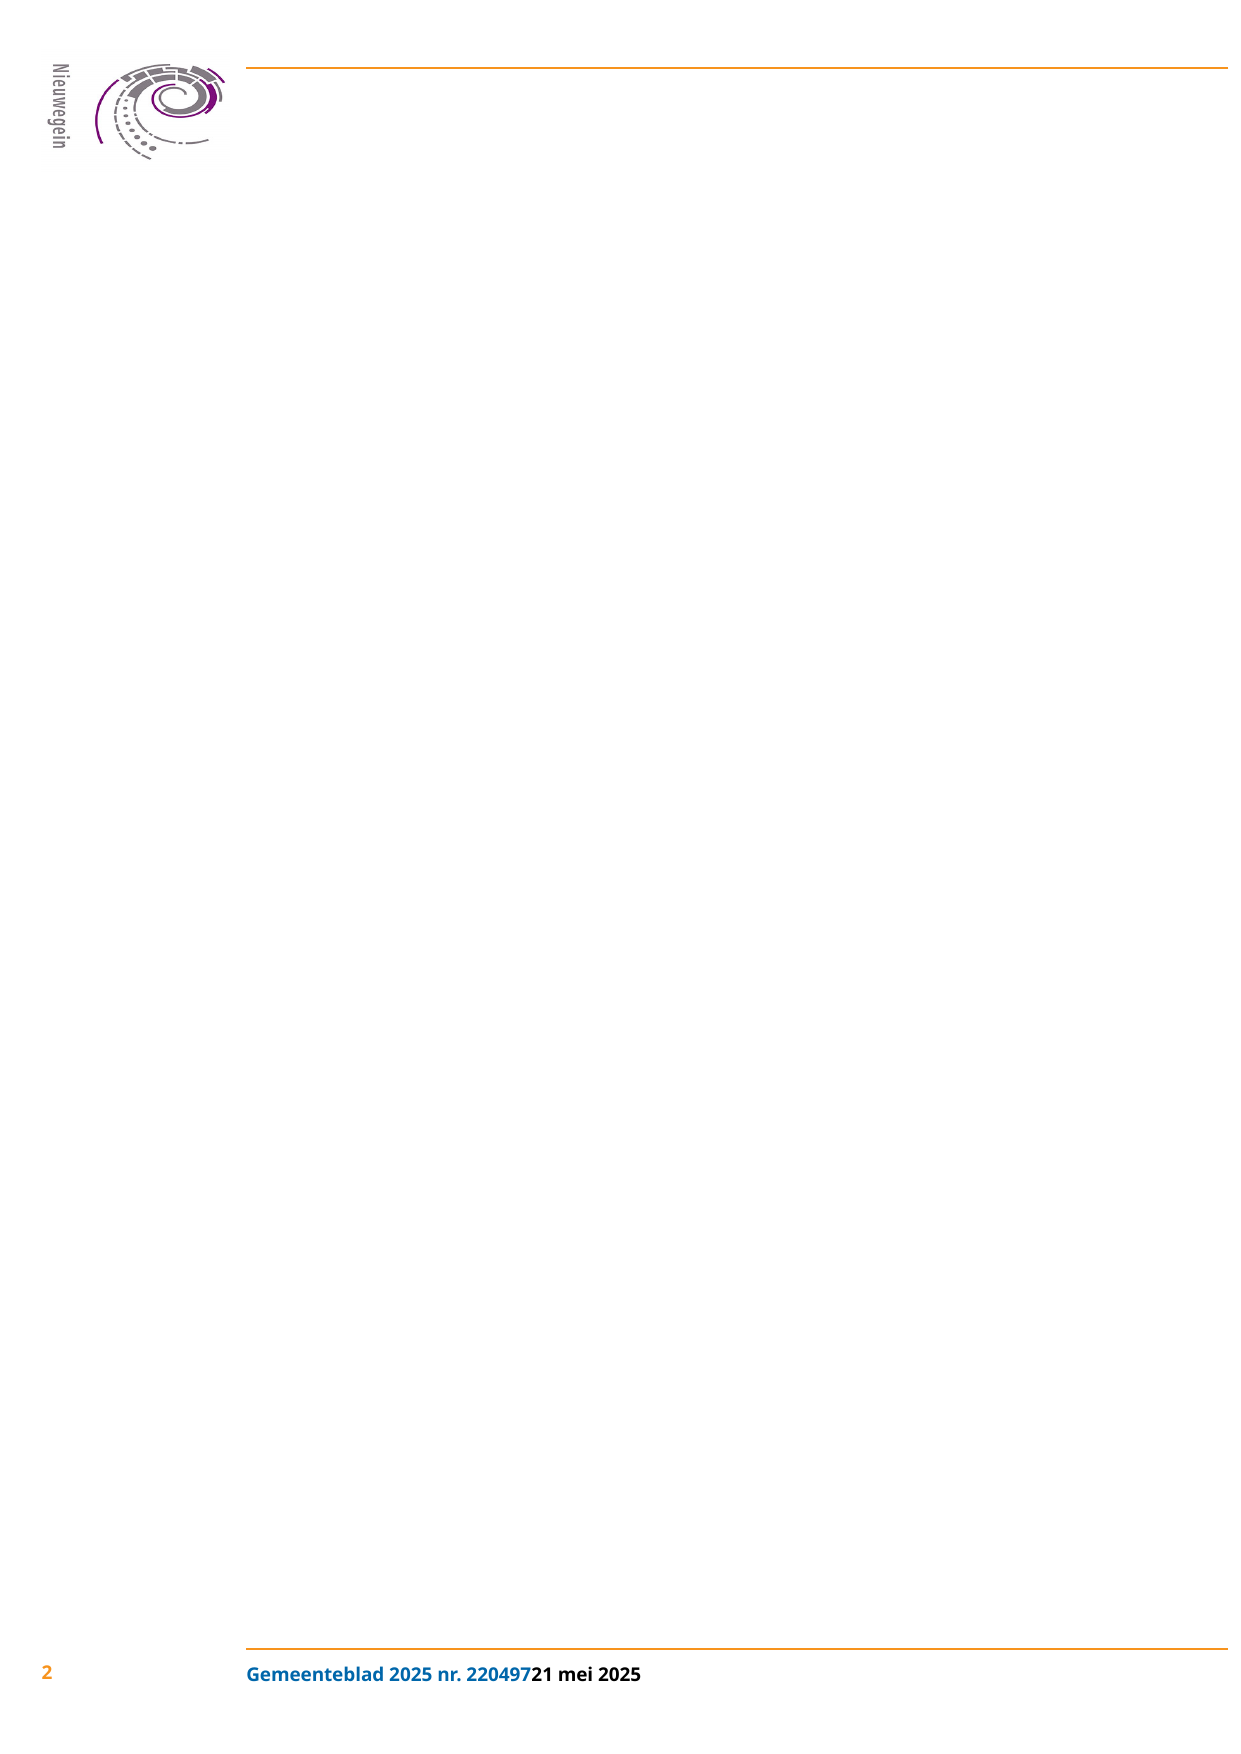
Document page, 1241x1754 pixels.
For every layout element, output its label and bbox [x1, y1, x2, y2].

picture [41, 47, 231, 172]
